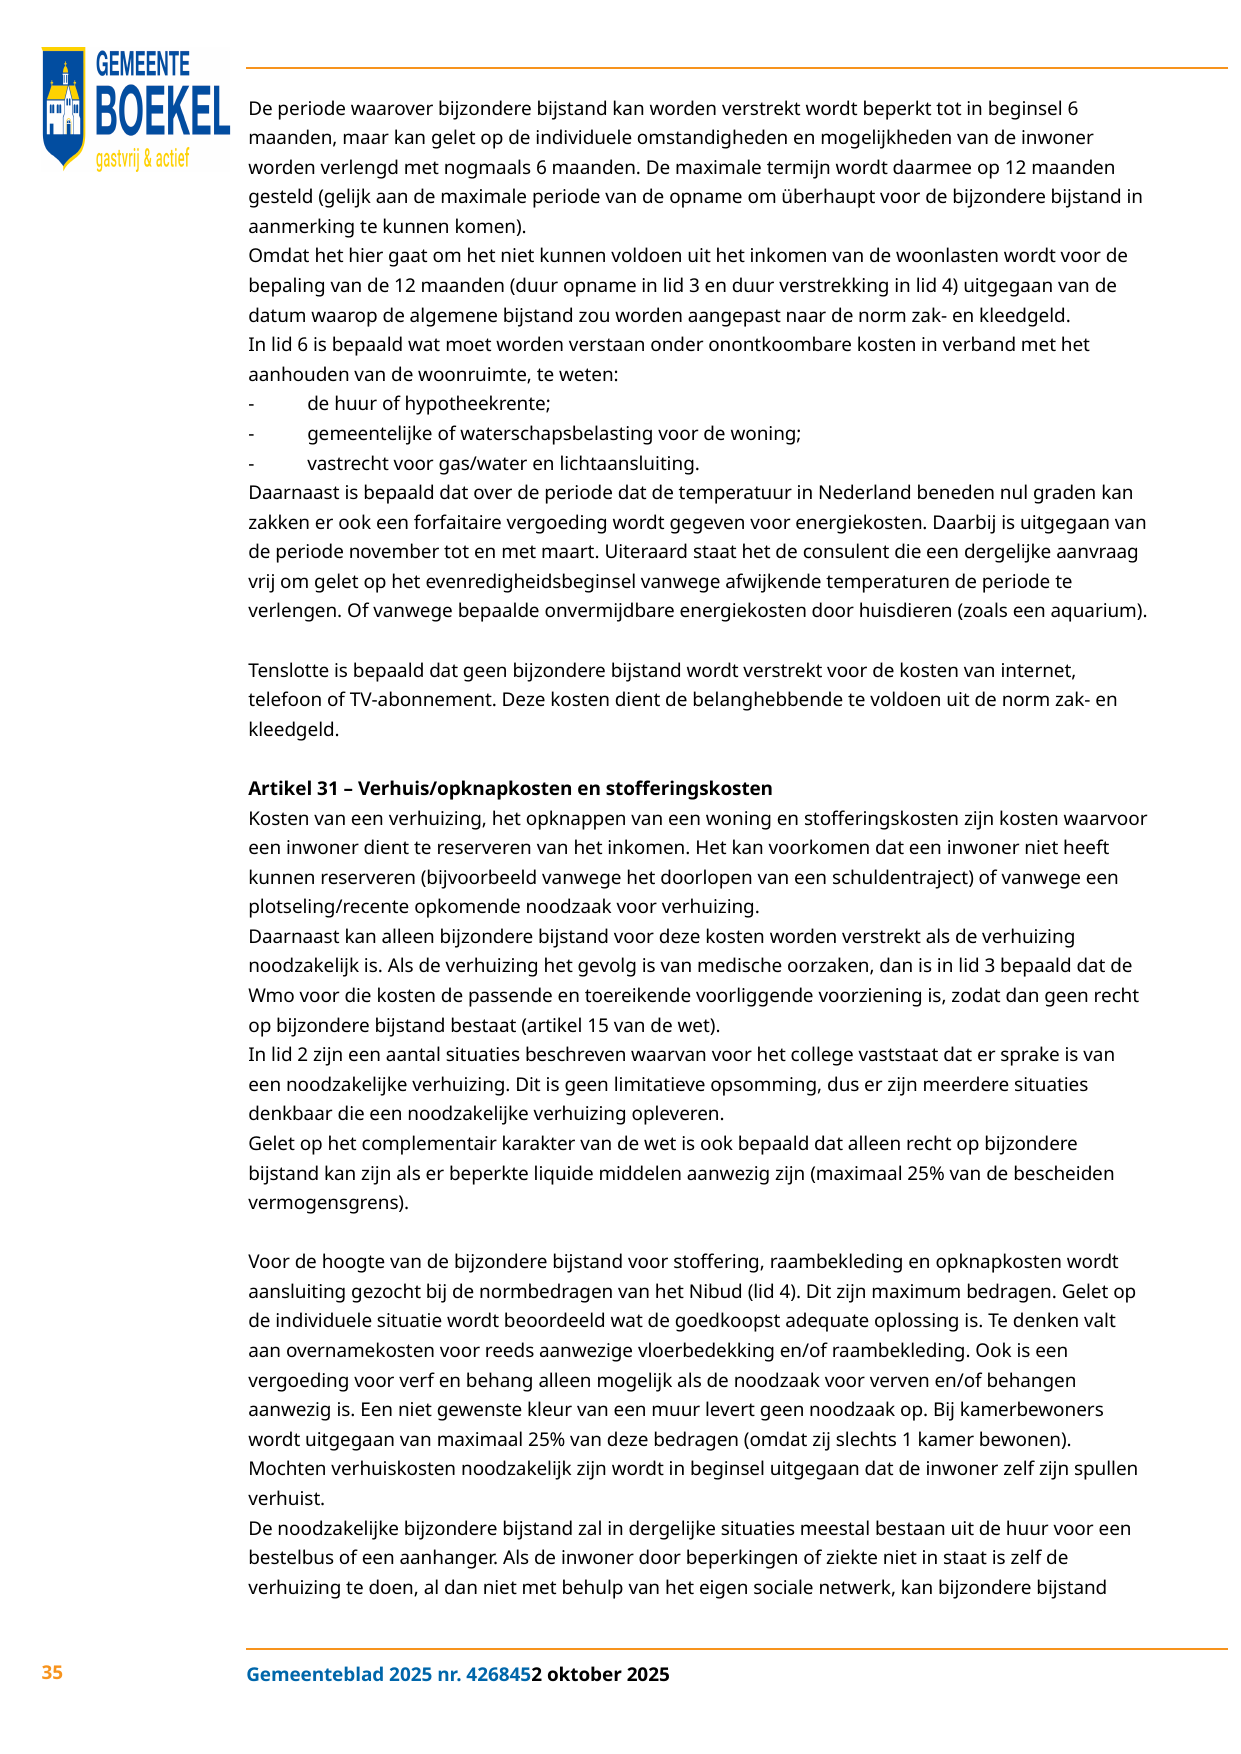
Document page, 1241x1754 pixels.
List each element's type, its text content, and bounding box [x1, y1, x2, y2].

text Daarnaast kan alleen bijzondere bijstand voor deze kosten worden verstrekt als de verhuizing noodzakelijk is. Als de verhuizing het gevolg is van medische oorzaken, dan is in lid 3 bepaald dat de Wmo voor die kosten de passende en toereikende voorliggende voorziening is, zodat dan geen recht op bijzondere bijstand bestaat (artikel 15 van de wet). [248, 923, 1152, 1038]
text Mochten verhuiskosten noodzakelijk zijn wordt in beginsel uitgegaan dat de inwoner zelf zijn spullen verhuist. [248, 1456, 1152, 1511]
text Kosten van een verhuizing, het opknappen van een woning en stofferingskosten zijn kosten waarvoor een inwoner dient te reserveren van het inkomen. Het kan voorkomen dat een inwoner niet heeft kunnen reserveren (bijvoorbeeld vanwege het doorlopen van een schuldentraject) of vanwege een plotseling/recente opkomende noodzaak voor verhuizing. [248, 805, 1152, 919]
text Voor de hoogte van de bijzondere bijstand voor stoffering, raambekleding en opknapkosten wordt aansluiting gezocht bij de normbedragen van het Nibud (lid 4). Dit zijn maximum bedragen. Gelet op de individuele situatie wordt beoordeeld wat de goedkoopst adequate oplossing is. Te denken valt aan overnamekosten voor reeds aanwezige vloerbedekking en/of raambekleding. Ook is een vergoeding voor verf en behang alleen mogelijk als de noodzaak voor verven en/of behangen aanwezig is. Een niet gewenste kleur van een muur levert geen noodzaak op. Bij kamerbewoners wordt uitgegaan van maximaal 25% van deze bedragen (omdat zij slechts 1 kamer bewonen). [248, 1248, 1152, 1452]
text Omdat het hier gaat om het niet kunnen voldoen uit het inkomen van de woonlasten wordt voor de bepaling van de 12 maanden (duur opname in lid 3 en duur verstrekking in lid 4) uitgegaan van de datum waarop de algemene bijstand zou worden aangepast naar de norm zak- en kleedgeld. [248, 243, 1152, 328]
text In lid 6 is bepaald wat moet worden verstaan onder onontkoombare kosten in verband met het aanhouden van de woonruimte, te weten: [248, 331, 1152, 387]
text Daarnaast is bepaald dat over de periode dat de temperatuur in Nederland beneden nul graden kan zakken er ook een forfaitaire vergoeding wordt gegeven voor energiekosten. Daarbij is uitgegaan van de periode november tot en met maart. Uiteraard staat het de consulent die een dergelijke aanvraag vrij om gelet op het evenredigheidsbeginsel vanwege afwijkende temperaturen de periode te verlengen. Of vanwege bepaalde onvermijdbare energiekosten door huisdieren (zoals een aquarium). [248, 479, 1152, 623]
text Artikel 31 – Verhuis/opknapkosten en stofferingskosten [248, 775, 1152, 801]
text De noodzakelijke bijzondere bijstand zal in dergelijke situaties meestal bestaan uit de huur voor een bestelbus of een aanhanger. Als de inwoner door beperkingen of ziekte niet in staat is zelf de verhuizing te doen, al dan niet met behulp van het eigen sociale netwerk, kan bijzondere bijstand [248, 1515, 1152, 1600]
text In lid 2 zijn een aantal situaties beschreven waarvan voor het college vaststaat dat er sprake is van een noodzakelijke verhuizing. Dit is geen limitatieve opsomming, dus er zijn meerdere situaties denkbaar die een noodzakelijke verhuizing opleveren. [248, 1041, 1152, 1126]
text De periode waarover bijzondere bijstand kan worden verstrekt wordt beperkt tot in beginsel 6 maanden, maar kan gelet op de individuele omstandigheden en mogelijkheden van de inwoner worden verlengd met nogmaals 6 maanden. De maximale termijn wordt daarmee op 12 maanden gesteld (gelijk aan de maximale periode van de opname om überhaupt voor de bijzondere bijstand in aanmerking te kunnen komen). [248, 95, 1152, 239]
picture [41, 47, 231, 172]
list de huur of hypotheekrente; [248, 391, 1152, 416]
text Gelet op het complementair karakter van de wet is ook bepaald dat alleen recht op bijzondere bijstand kan zijn als er beperkte liquide middelen aanwezig zijn (maximaal 25% van de bescheiden vermogensgrens). [248, 1130, 1152, 1215]
list gemeentelijke of waterschapsbelasting voor de woning; [248, 420, 1152, 446]
list vastrecht voor gas/water en lichtaansluiting. [248, 450, 1152, 476]
text Tenslotte is bepaald dat geen bijzondere bijstand wordt verstrekt voor de kosten van internet, telefoon of TV-abonnement. Deze kosten dient de belanghebbende te voldoen uit de norm zak- en kleedgeld. [248, 657, 1152, 742]
